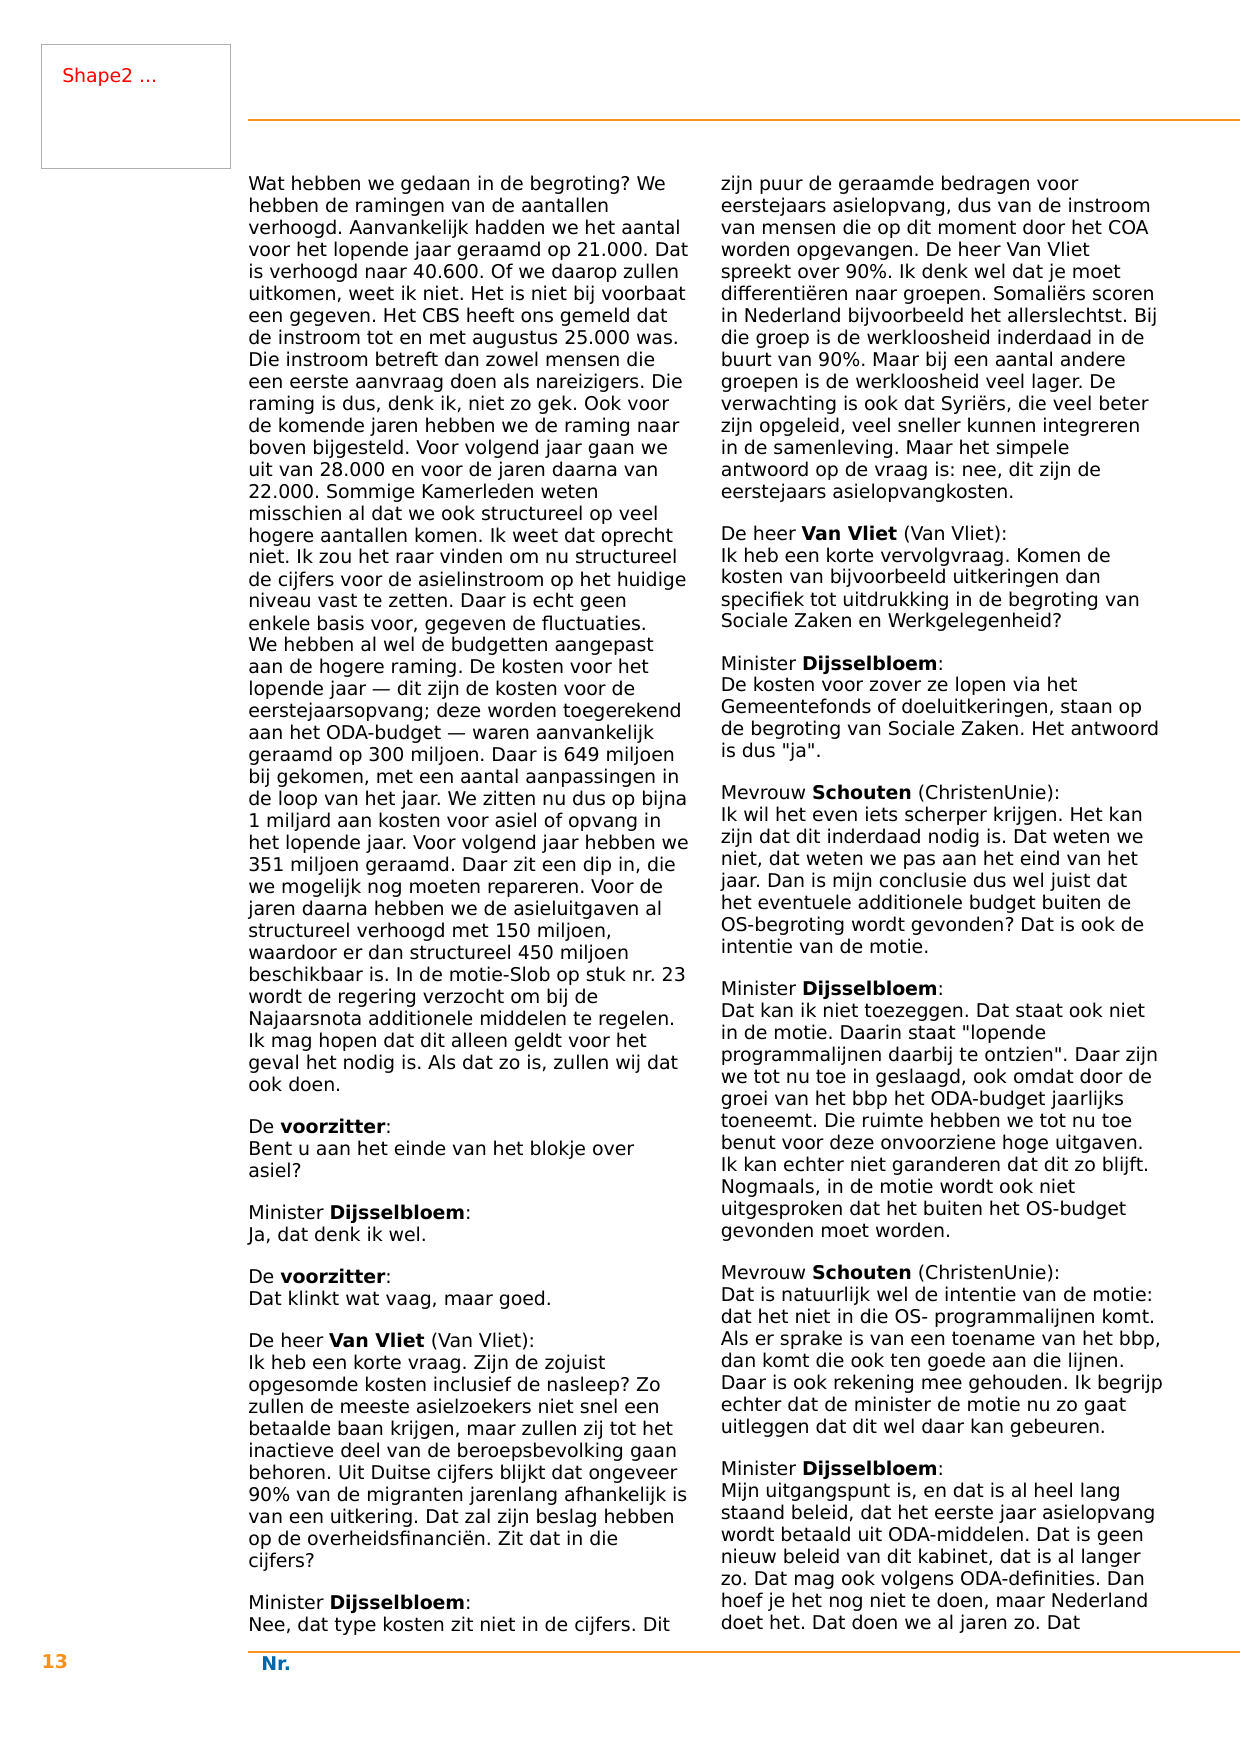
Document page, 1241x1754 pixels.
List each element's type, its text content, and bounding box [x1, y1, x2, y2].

text Dat kan ik niet toezeggen. Dat staat ook niet in de motie. Daarin staat "lopende programmalijnen daarbij te ontzien". Daar zijn we tot nu toe in geslaagd, ook omdat door de groei van het bbp het ODA-budget jaarlijks toeneemt. Die ruimte hebben we tot nu toe benut voor deze onvoorziene hoge uitgaven. Ik kan echter niet garanderen dat dit zo blijft. Nogmaals, in de motie wordt ook niet uitgesproken dat het buiten het OS-budget gevonden moet worden. [721, 1000, 1163, 1242]
text Dat is natuurlijk wel de intentie van de motie: dat het niet in die OS- programmalijnen komt. Als er sprake is van een toename van het bbp, dan komt die ook ten goede aan die lijnen. Daar is ook rekening mee gehouden. Ik begrijp echter dat de minister de motie nu zo gaat uitleggen dat dit wel daar kan gebeuren. [721, 1284, 1163, 1438]
text Wat hebben we gedaan in de begroting? We hebben de ramingen van de aantallen verhoogd. Aanvankelijk hadden we het aantal voor het lopende jaar geraamd op 21.000. Dat is verhoogd naar 40.600. Of we daarop zullen uitkomen, weet ik niet. Het is niet bij voorbaat een gegeven. Het CBS heeft ons gemeld dat de instroom tot en met augustus 25.000 was. Die instroom betreft dan zowel mensen die een eerste aanvraag doen als nareizigers. Die raming is dus, denk ik, niet zo gek. Ook voor de komende jaren hebben we de raming naar boven bijgesteld. Voor volgend jaar gaan we uit van 28.000 en voor de jaren daarna van 22.000. Sommige Kamerleden weten misschien al dat we ook structureel op veel hogere aantallen komen. Ik weet dat oprecht niet. Ik zou het raar vinden om nu structureel de cijfers voor de asielinstroom op het huidige niveau vast te zetten. Daar is echt geen enkele basis voor, gegeven de fluctuaties. [248, 173, 691, 634]
text Mijn uitgangspunt is, en dat is al heel lang staand beleid, dat het eerste jaar asielopvang wordt betaald uit ODA-middelen. Dat is geen nieuw beleid van dit kabinet, dat is al langer zo. Dat mag ook volgens ODA-definities. Dan hoef je het nog niet te doen, maar Nederland doet het. Dat doen we al jaren zo. Dat [721, 1480, 1163, 1633]
text Minister Dijsselbloem: [721, 978, 1163, 1000]
text Ik wil het even iets scherper krijgen. Het kan zijn dat dit inderdaad nodig is. Dat weten we niet, dat weten we pas aan het eind van het jaar. Dan is mijn conclusie dus wel juist dat het eventuele additionele budget buiten de OS-begroting wordt gevonden? Dat is ook de intentie van de motie. [721, 804, 1163, 958]
text Dat klinkt wat vaag, maar goed. [248, 1288, 691, 1310]
text Ik heb een korte vervolgvraag. Komen de kosten van bijvoorbeeld uitkeringen dan specifiek tot uitdrukking in de begroting van Sociale Zaken en Werkgelegenheid? [721, 544, 1163, 632]
text Minister Dijsselbloem: [721, 652, 1163, 674]
text Ja, dat denk ik wel. [248, 1224, 691, 1246]
text De kosten voor zover ze lopen via het Gemeentefonds of doeluitkeringen, staan op de begroting van Sociale Zaken. Het antwoord is dus "ja". [721, 674, 1163, 762]
text De voorzitter: [248, 1266, 691, 1288]
text Bent u aan het einde van het blokje over asiel? [248, 1138, 691, 1182]
text Minister Dijsselbloem: [248, 1592, 691, 1613]
text zijn puur de geraamde bedragen voor eerstejaars asielopvang, dus van de instroom van mensen die op dit moment door het COA worden opgevangen. De heer Van Vliet spreekt over 90%. Ik denk wel dat je moet differentiëren naar groepen. Somaliërs scoren in Nederland bijvoorbeeld het allerslechtst. Bij die groep is de werkloosheid inderdaad in de buurt van 90%. Maar bij een aantal andere groepen is de werkloosheid veel lager. De verwachting is ook dat Syriërs, die veel beter zijn opgeleid, veel sneller kunnen integreren in de samenleving. Maar het simpele antwoord op de vraag is: nee, dit zijn de eerstejaars asielopvangkosten. [721, 173, 1163, 502]
text Ik heb een korte vraag. Zijn de zojuist opgesomde kosten inclusief de nasleep? Zo zullen de meeste asielzoekers niet snel een betaalde baan krijgen, maar zullen zij tot het inactieve deel van de beroepsbevolking gaan behoren. Uit Duitse cijfers blijkt dat ongeveer 90% van de migranten jarenlang afhankelijk is van een uitkering. Dat zal zijn beslag hebben op de overheidsfinanciën. Zit dat in die cijfers? [248, 1352, 691, 1572]
text Minister Dijsselbloem: [248, 1202, 691, 1224]
text Minister Dijsselbloem: [721, 1458, 1163, 1480]
text Nee, dat type kosten zit niet in de cijfers. Dit [248, 1613, 691, 1636]
text We hebben al wel de budgetten aangepast aan de hogere raming. De kosten voor het lopende jaar — dit zijn de kosten voor de eerstejaarsopvang; deze worden toegerekend aan het ODA-budget — waren aanvankelijk geraamd op 300 miljoen. Daar is 649 miljoen bij gekomen, met een aantal aanpassingen in de loop van het jaar. We zitten nu dus op bijna 1 miljard aan kosten voor asiel of opvang in het lopende jaar. Voor volgend jaar hebben we 351 miljoen geraamd. Daar zit een dip in, die we mogelijk nog moeten repareren. Voor de jaren daarna hebben we de asieluitgaven al structureel verhoogd met 150 miljoen, waardoor er dan structureel 450 miljoen beschikbaar is. In de motie-Slob op stuk nr. 23 wordt de regering verzocht om bij de Najaarsnota additionele middelen te regelen. Ik mag hopen dat dit alleen geldt voor het geval het nodig is. Als dat zo is, zullen wij dat ook doen. [248, 634, 691, 1096]
text De voorzitter: [248, 1116, 691, 1138]
text Mevrouw Schouten (ChristenUnie): [721, 782, 1163, 804]
text De heer Van Vliet (Van Vliet): [248, 1330, 691, 1352]
text Mevrouw Schouten (ChristenUnie): [721, 1262, 1163, 1284]
text De heer Van Vliet (Van Vliet): [721, 522, 1163, 544]
